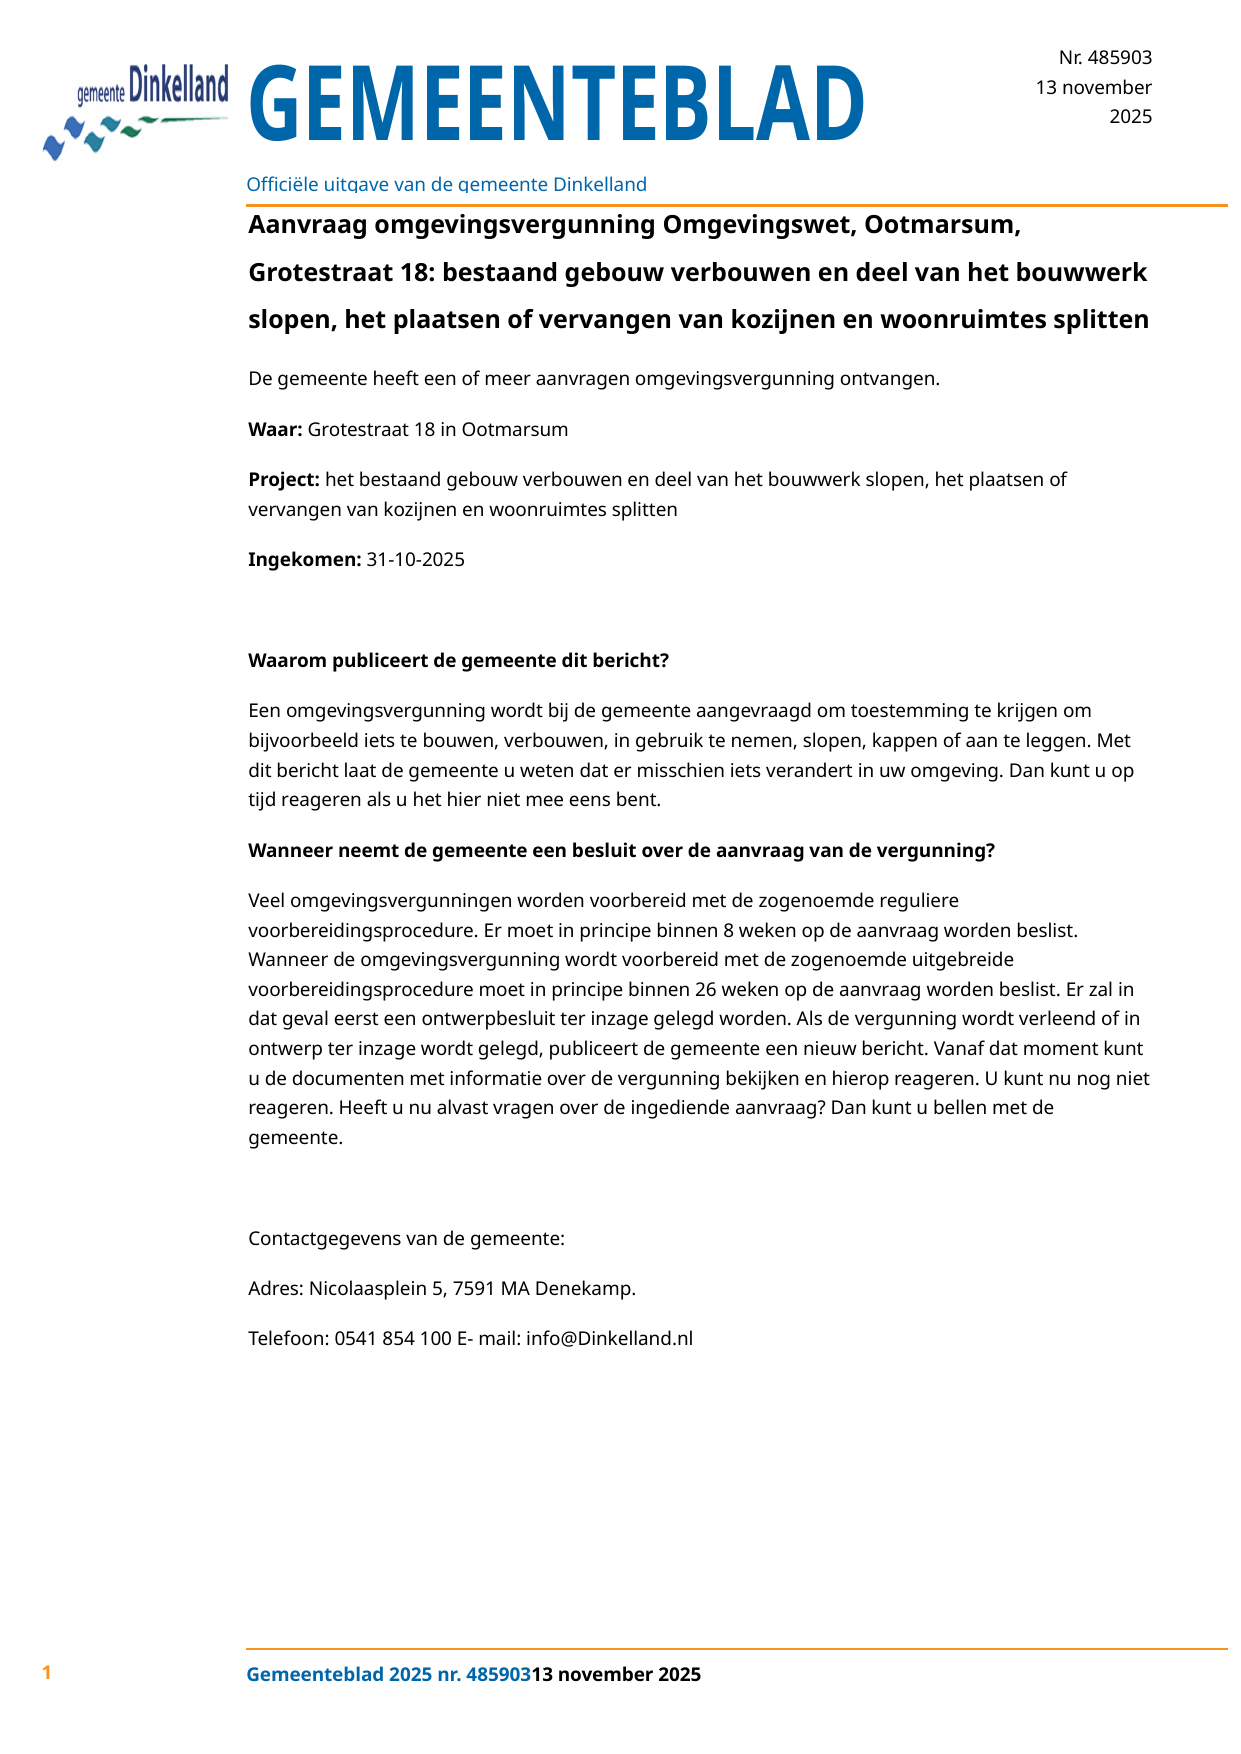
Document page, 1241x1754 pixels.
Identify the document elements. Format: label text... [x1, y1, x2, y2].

text Wanneer neemt de gemeente een besluit over de aanvraag van de vergunning? [248, 837, 1152, 862]
text Waarom publiceert de gemeente dit bericht? [248, 647, 1152, 673]
text Contactgegevens van de gemeente: [248, 1225, 1152, 1250]
text Project: het bestaand gebouw verbouwen en deel van het bouwwerk slopen, het plaatsen of vervangen van kozijnen en woonruimtes splitten [248, 466, 1152, 522]
text Een omgevingsvergunning wordt bij de gemeente aangevraagd om toestemming te krijgen om bijvoorbeeld iets te bouwen, verbouwen, in gebruik te nemen, slopen, kappen of aan te leggen. Met dit bericht laat de gemeente u weten dat er misschien iets verandert in uw omgeving. Dan kunt u op tijd reageren als u het hier niet mee eens bent. [248, 698, 1152, 812]
text Ingekomen: 31-10-2025 [248, 546, 1152, 572]
text Veel omgevingsvergunningen worden voorbereid met de zogenoemde reguliere voorbereidingsprocedure. Er moet in principe binnen 8 weken op de aanvraag worden beslist. Wanneer de omgevingsvergunning wordt voorbereid met de zogenoemde uitgebreide voorbereidingsprocedure moet in principe binnen 26 weken op de aanvraag worden beslist. Er zal in dat geval eerst een ontwerpbesluit ter inzage gelegd worden. Als de vergunning wordt verleend of in ontwerp ter inzage wordt gelegd, publiceert de gemeente een nieuw bericht. Vanaf dat moment kunt u de documenten met informatie over de vergunning bekijken en hierop reageren. U kunt nu nog niet reageren. Heeft u nu alvast vragen over de ingediende aanvraag? Dan kunt u bellen met de gemeente. [248, 887, 1152, 1149]
text Adres: Nicolaasplein 5, 7591 MA Denekamp. [248, 1275, 1152, 1301]
text De gemeente heeft een of meer aanvragen omgevingsvergunning ontvangen. [248, 366, 1152, 391]
text Aanvraag omgevingsvergunning Omgevingswet, Ootmarsum, Grotestraat 18: bestaand gebouw verbouwen en deel van het bouwwerk slopen, het plaatsen of vervangen van kozijnen en woonruimtes splitten [248, 207, 1152, 336]
picture [41, 47, 231, 172]
text Waar: Grotestraat 18 in Ootmarsum [248, 416, 1152, 442]
text Telefoon: 0541 854 100 E- mail: info@Dinkelland.nl [248, 1326, 1152, 1351]
